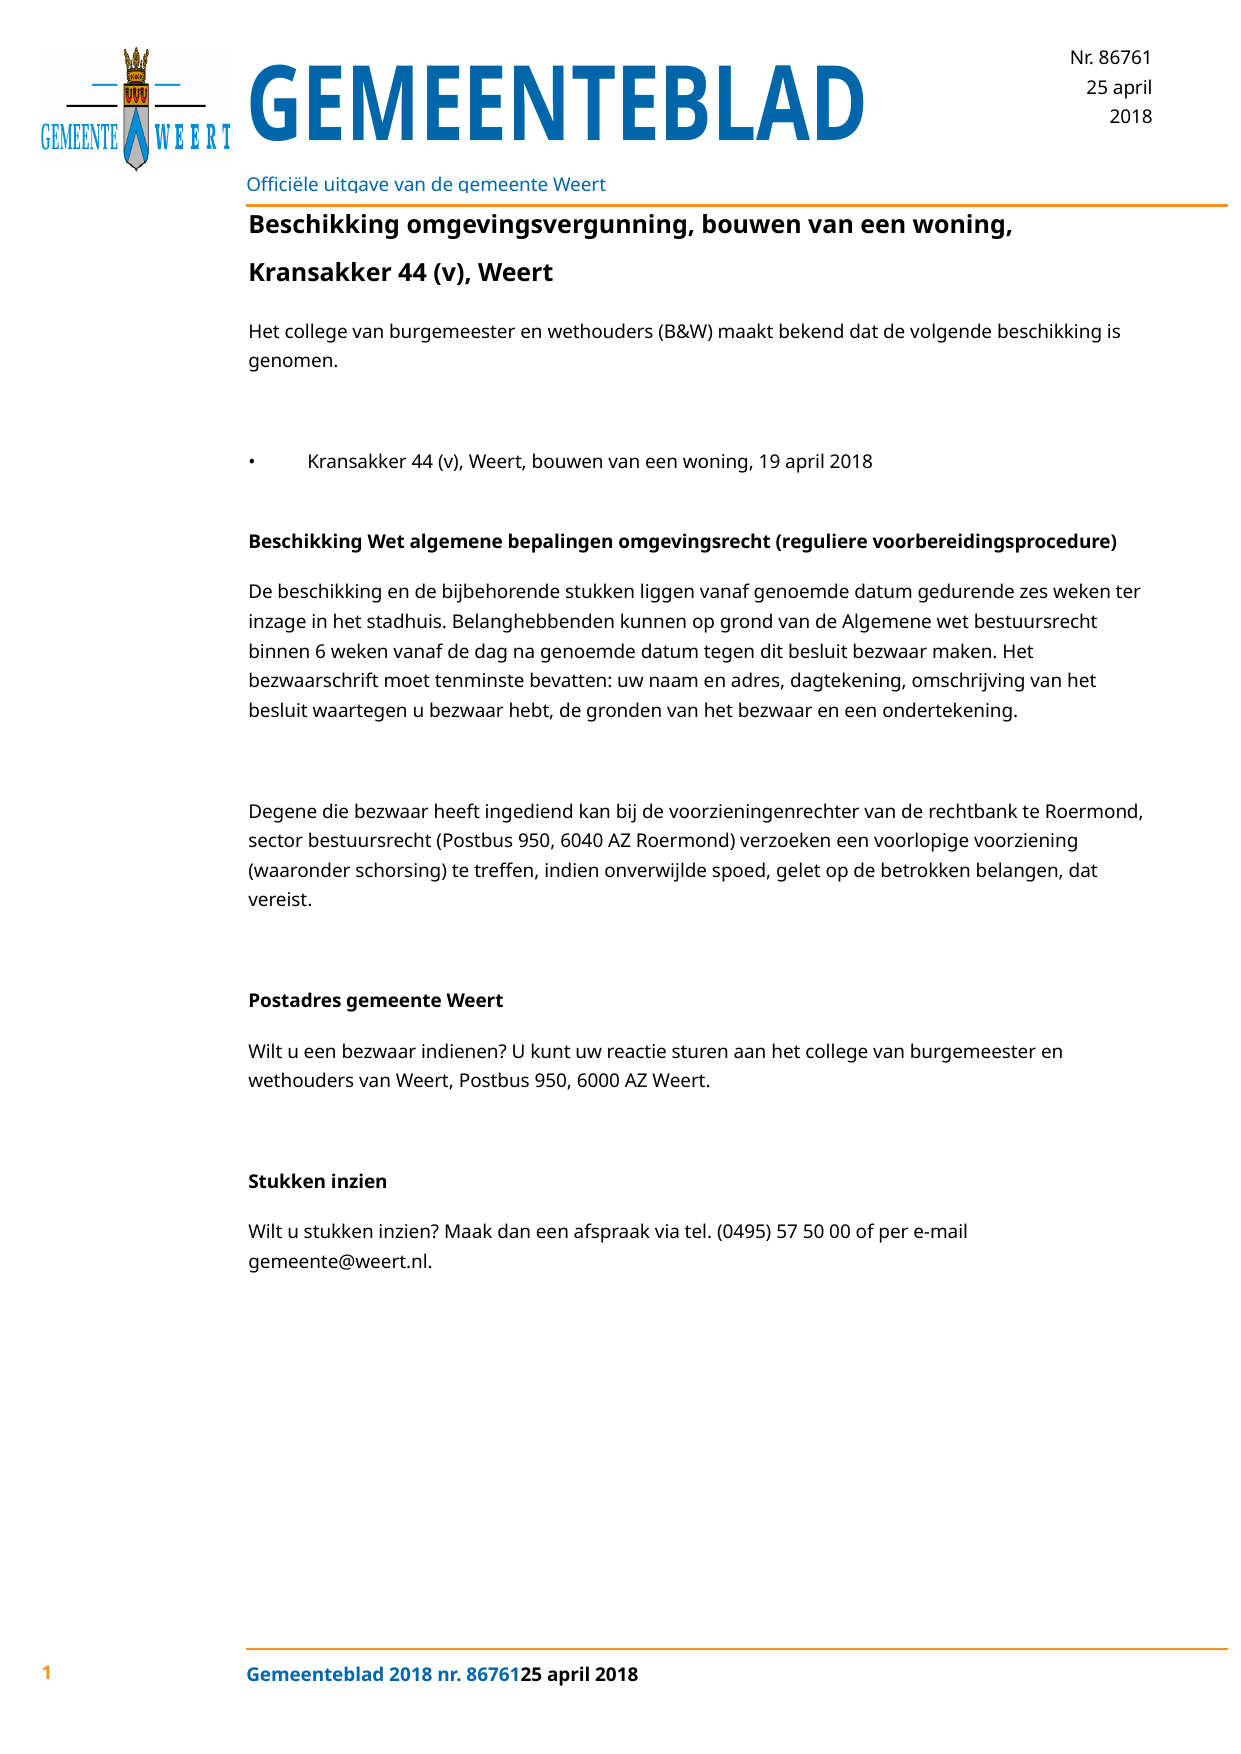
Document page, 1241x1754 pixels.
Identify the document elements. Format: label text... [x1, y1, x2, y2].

picture [41, 47, 231, 172]
text De beschikking en de bijbehorende stukken liggen vanaf genoemde datum gedurende zes weken ter inzage in het stadhuis. Belanghebbenden kunnen op grond van de Algemene wet bestuursrecht binnen 6 weken vanaf de dag na genoemde datum tegen dit besluit bezwaar maken. Het bezwaarschrift moet tenminste bevatten: uw naam en adres, dagtekening, omschrijving van het besluit waartegen u bezwaar hebt, de gronden van het bezwaar en een ondertekening. [248, 579, 1152, 723]
text Beschikking Wet algemene bepalingen omgevingsrecht (reguliere voorbereidingsprocedure) [248, 528, 1152, 554]
text Stukken inzien [248, 1168, 1152, 1194]
text Postadres gemeente Weert [248, 987, 1152, 1013]
text Degene die bezwaar heeft ingediend kan bij de voorzieningenrechter van de rechtbank te Roermond, sector bestuursrecht (Postbus 950, 6040 AZ Roermond) verzoeken een voorlopige voorziening (waaronder schorsing) te treffen, indien onverwijlde spoed, gelet op de betrokken belangen, dat vereist. [248, 798, 1152, 912]
text Wilt u een bezwaar indienen? U kunt uw reactie sturen aan het college van burgemeester en wethouders van Weert, Postbus 950, 6000 AZ Weert. [248, 1038, 1152, 1093]
list Kransakker 44 (v), Weert, bouwen van een woning, 19 april 2018 [248, 448, 1152, 474]
text Beschikking omgevingsvergunning, bouwen van een woning, Kransakker 44 (v), Weert [248, 207, 1152, 288]
text Het college van burgemeester en wethouders (B&W) maakt bekend dat de volgende beschikking is genomen. [248, 318, 1152, 373]
text Wilt u stukken inzien? Maak dan een afspraak via tel. (0495) 57 50 00 of per e-mail gemeente@weert.nl. [248, 1219, 1152, 1274]
